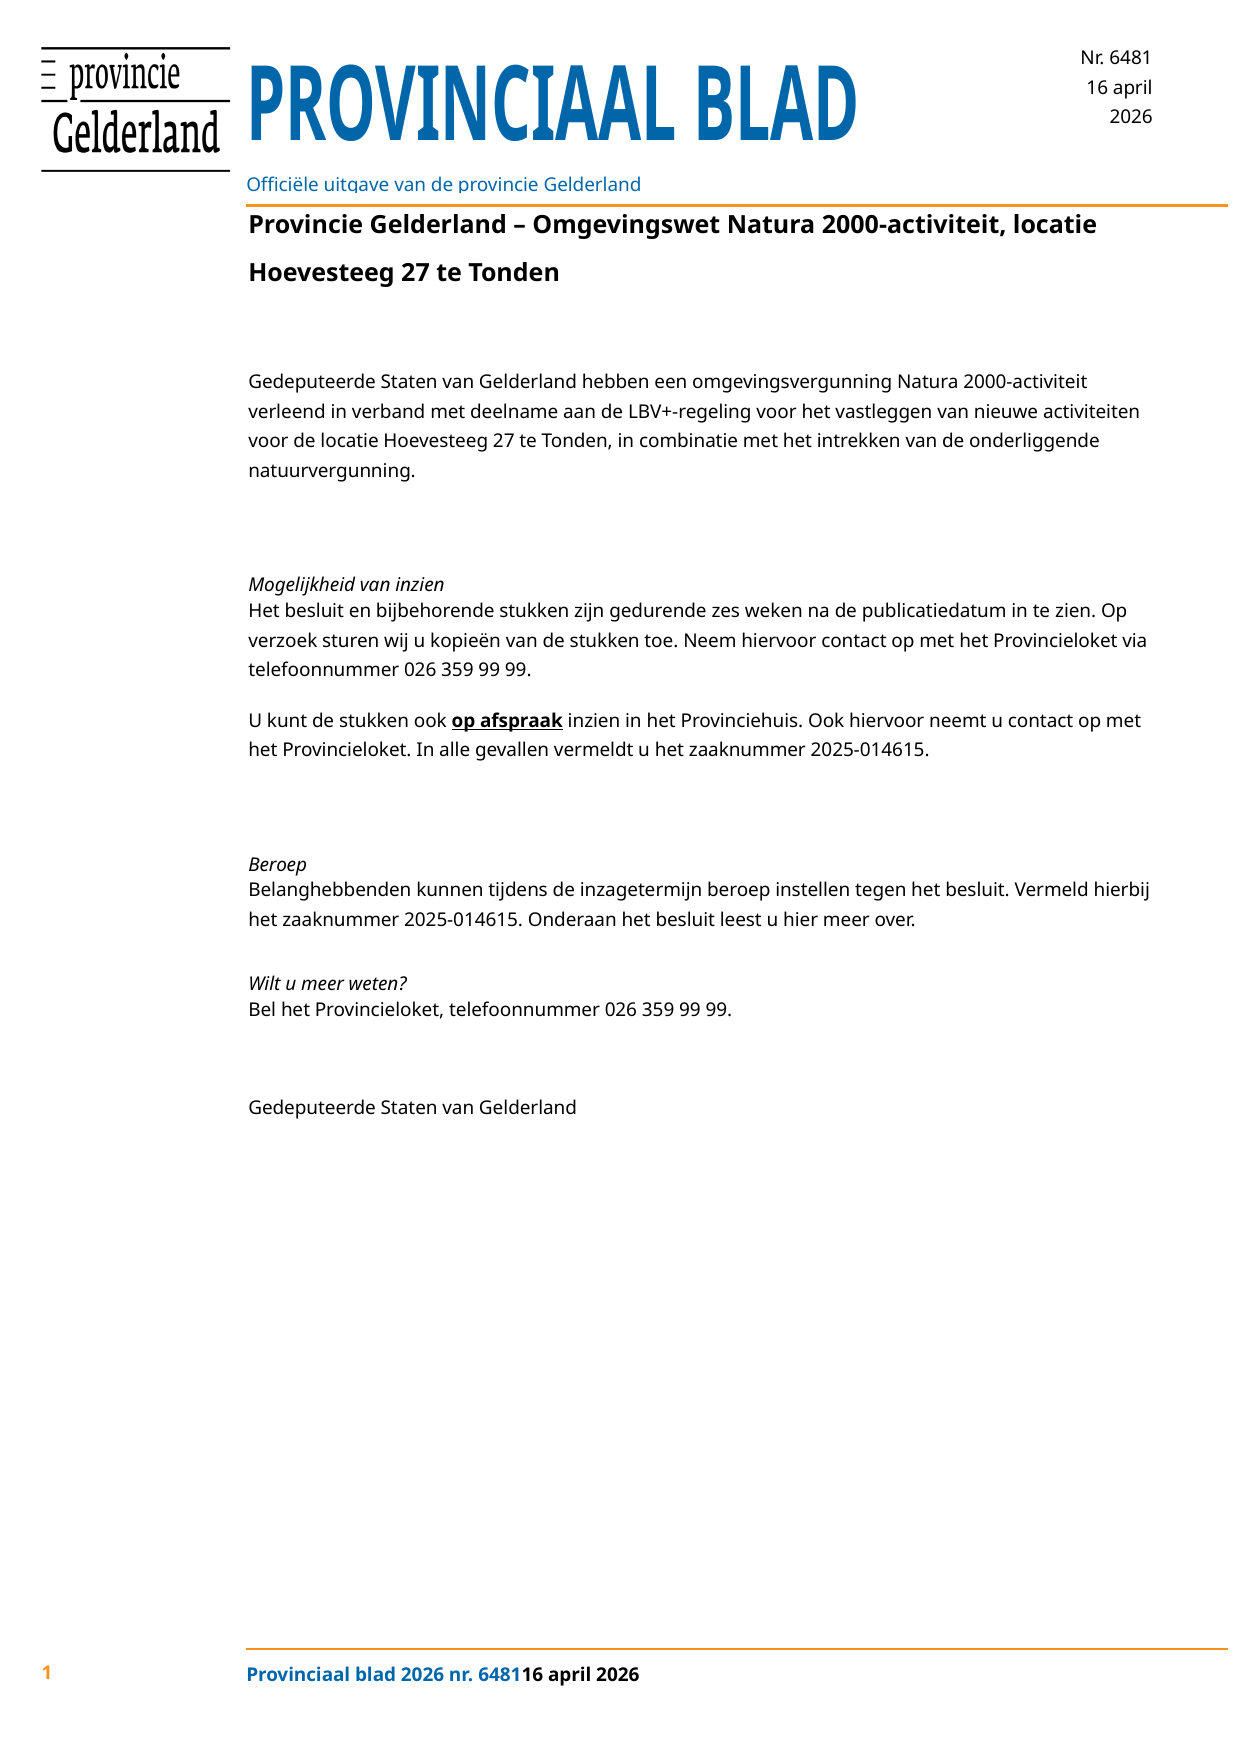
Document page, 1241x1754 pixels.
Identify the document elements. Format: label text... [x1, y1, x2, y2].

text Gedeputeerde Staten van Gelderland [248, 1094, 1152, 1120]
picture [41, 47, 231, 172]
text Gedeputeerde Staten van Gelderland hebben een omgevingsvergunning Natura 2000-activiteit verleend in verband met deelname aan de LBV+-regeling voor het vastleggen van nieuwe activiteiten voor de locatie Hoevesteeg 27 te Tonden, in combinatie met het intrekken van de onderliggende natuurvergunning. [248, 368, 1152, 483]
text Het besluit en bijbehorende stukken zijn gedurende zes weken na de publicatiedatum in te zien. Op verzoek sturen wij u kopieën van de stukken toe. Neem hiervoor contact op met het Provincieloket via telefoonnummer 026 359 99 99. [248, 597, 1152, 682]
text Bel het Provincieloket, telefoonnummer 026 359 99 99. [248, 996, 1152, 1021]
text Wilt u meer weten? [248, 970, 1152, 996]
text Mogelijkheid van inzien [248, 571, 1152, 597]
text Belanghebbenden kunnen tijdens de inzagetermijn beroep instellen tegen het besluit. Vermeld hierbij het zaaknummer 2025-014615. Onderaan het besluit leest u hier meer over. [248, 876, 1152, 932]
text U kunt de stukken ook op afspraak inzien in het Provinciehuis. Ook hiervoor neemt u contact op met het Provincieloket. In alle gevallen vermeldt u het zaaknummer 2025-014615. [248, 707, 1152, 762]
text Beroep [248, 851, 1152, 876]
text Provincie Gelderland – Omgevingswet Natura 2000-activiteit, locatie Hoevesteeg 27 te Tonden [248, 207, 1152, 288]
